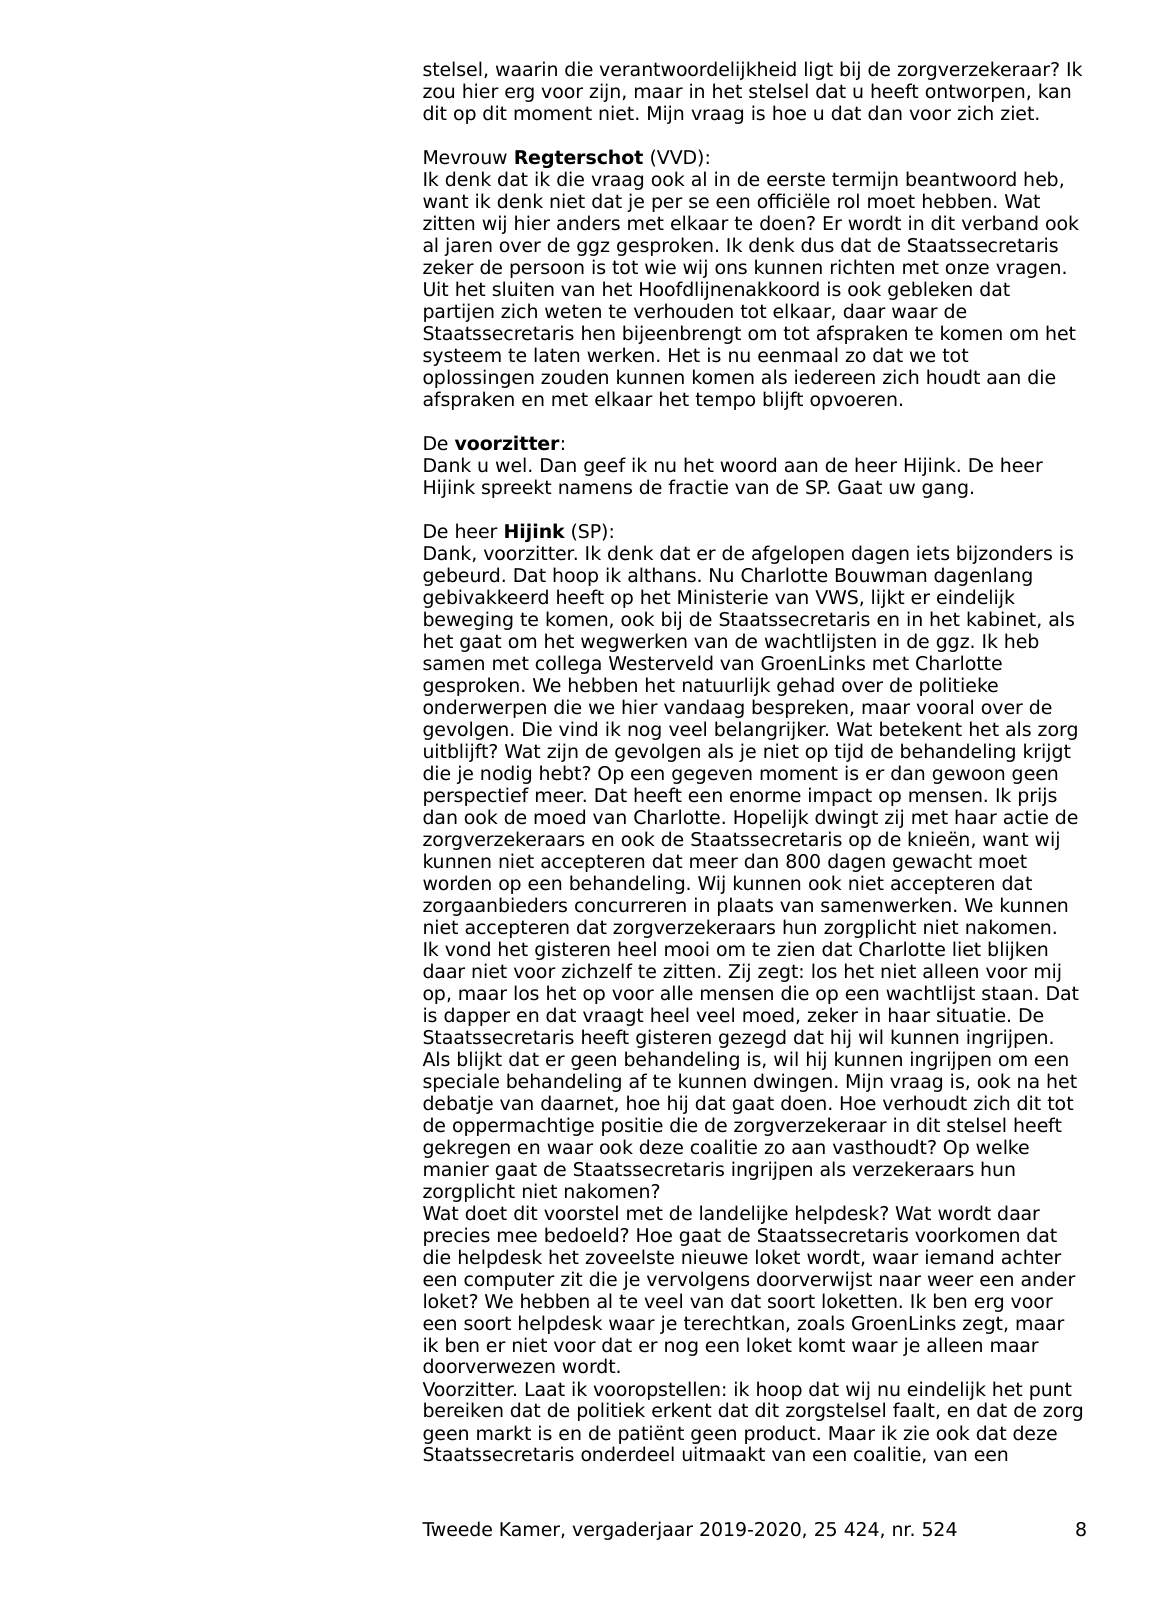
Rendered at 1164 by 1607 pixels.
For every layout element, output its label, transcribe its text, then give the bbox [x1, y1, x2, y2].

text De voorzitter: [422, 433, 1087, 455]
text stelsel, waarin die verantwoordelijkheid ligt bij de zorgverzekeraar? Ik zou hier erg voor zijn, maar in het stelsel dat u heeft ontworpen, kan dit op dit moment niet. Mijn vraag is hoe u dat dan voor zich ziet. [422, 59, 1087, 125]
text Ik denk dat ik die vraag ook al in de eerste termijn beantwoord heb, want ik denk niet dat je per se een officiële rol moet hebben. Wat zitten wij hier anders met elkaar te doen? Er wordt in dit verband ook al jaren over de ggz gesproken. Ik denk dus dat de Staatssecretaris zeker de persoon is tot wie wij ons kunnen richten met onze vragen. Uit het sluiten van het Hoofdlijnenakkoord is ook gebleken dat partijen zich weten te verhouden tot elkaar, daar waar de Staatssecretaris hen bijeenbrengt om tot afspraken te komen om het systeem te laten werken. Het is nu eenmaal zo dat we tot oplossingen zouden kunnen komen als iedereen zich houdt aan die afspraken en met elkaar het tempo blijft opvoeren. [422, 169, 1087, 411]
text Dank, voorzitter. Ik denk dat er de afgelopen dagen iets bijzonders is gebeurd. Dat hoop ik althans. Nu Charlotte Bouwman dagenlang gebivakkeerd heeft op het Ministerie van VWS, lijkt er eindelijk beweging te komen, ook bij de Staatssecretaris en in het kabinet, als het gaat om het wegwerken van de wachtlijsten in de ggz. Ik heb samen met collega Westerveld van GroenLinks met Charlotte gesproken. We hebben het natuurlijk gehad over de politieke onderwerpen die we hier vandaag bespreken, maar vooral over de gevolgen. Die vind ik nog veel belangrijker. Wat betekent het als zorg uitblijft? Wat zijn de gevolgen als je niet op tijd de behandeling krijgt die je nodig hebt? Op een gegeven moment is er dan gewoon geen perspectief meer. Dat heeft een enorme impact op mensen. Ik prijs dan ook de moed van Charlotte. Hopelijk dwingt zij met haar actie de zorgverzekeraars en ook de Staatssecretaris op de knieën, want wij kunnen niet accepteren dat meer dan 800 dagen gewacht moet worden op een behandeling. Wij kunnen ook niet accepteren dat zorgaanbieders concurreren in plaats van samenwerken. We kunnen niet accepteren dat zorgverzekeraars hun zorgplicht niet nakomen. [422, 543, 1087, 939]
text Dank u wel. Dan geef ik nu het woord aan de heer Hijink. De heer Hijink spreekt namens de fractie van de SP. Gaat uw gang. [422, 455, 1087, 499]
text De heer Hijink (SP): [422, 521, 1087, 543]
text Mevrouw Regterschot (VVD): [422, 147, 1087, 169]
text Ik vond het gisteren heel mooi om te zien dat Charlotte liet blijken daar niet voor zichzelf te zitten. Zij zegt: los het niet alleen voor mij op, maar los het op voor alle mensen die op een wachtlijst staan. Dat is dapper en dat vraagt heel veel moed, zeker in haar situatie. De Staatssecretaris heeft gisteren gezegd dat hij wil kunnen ingrijpen. Als blijkt dat er geen behandeling is, wil hij kunnen ingrijpen om een speciale behandeling af te kunnen dwingen. Mijn vraag is, ook na het debatje van daarnet, hoe hij dat gaat doen. Hoe verhoudt zich dit tot de oppermachtige positie die de zorgverzekeraar in dit stelsel heeft gekregen en waar ook deze coalitie zo aan vasthoudt? Op welke manier gaat de Staatssecretaris ingrijpen als verzekeraars hun zorgplicht niet nakomen? [422, 939, 1087, 1203]
text Voorzitter. Laat ik vooropstellen: ik hoop dat wij nu eindelijk het punt bereiken dat de politiek erkent dat dit zorgstelsel faalt, en dat de zorg geen markt is en de patiënt geen product. Maar ik zie ook dat deze Staatssecretaris onderdeel uitmaakt van een coalitie, van een [422, 1378, 1087, 1466]
text Wat doet dit voorstel met de landelijke helpdesk? Wat wordt daar precies mee bedoeld? Hoe gaat de Staatssecretaris voorkomen dat die helpdesk het zoveelste nieuwe loket wordt, waar iemand achter een computer zit die je vervolgens doorverwijst naar weer een ander loket? We hebben al te veel van dat soort loketten. Ik ben erg voor een soort helpdesk waar je terechtkan, zoals GroenLinks zegt, maar ik ben er niet voor dat er nog een loket komt waar je alleen maar doorverwezen wordt. [422, 1203, 1087, 1378]
